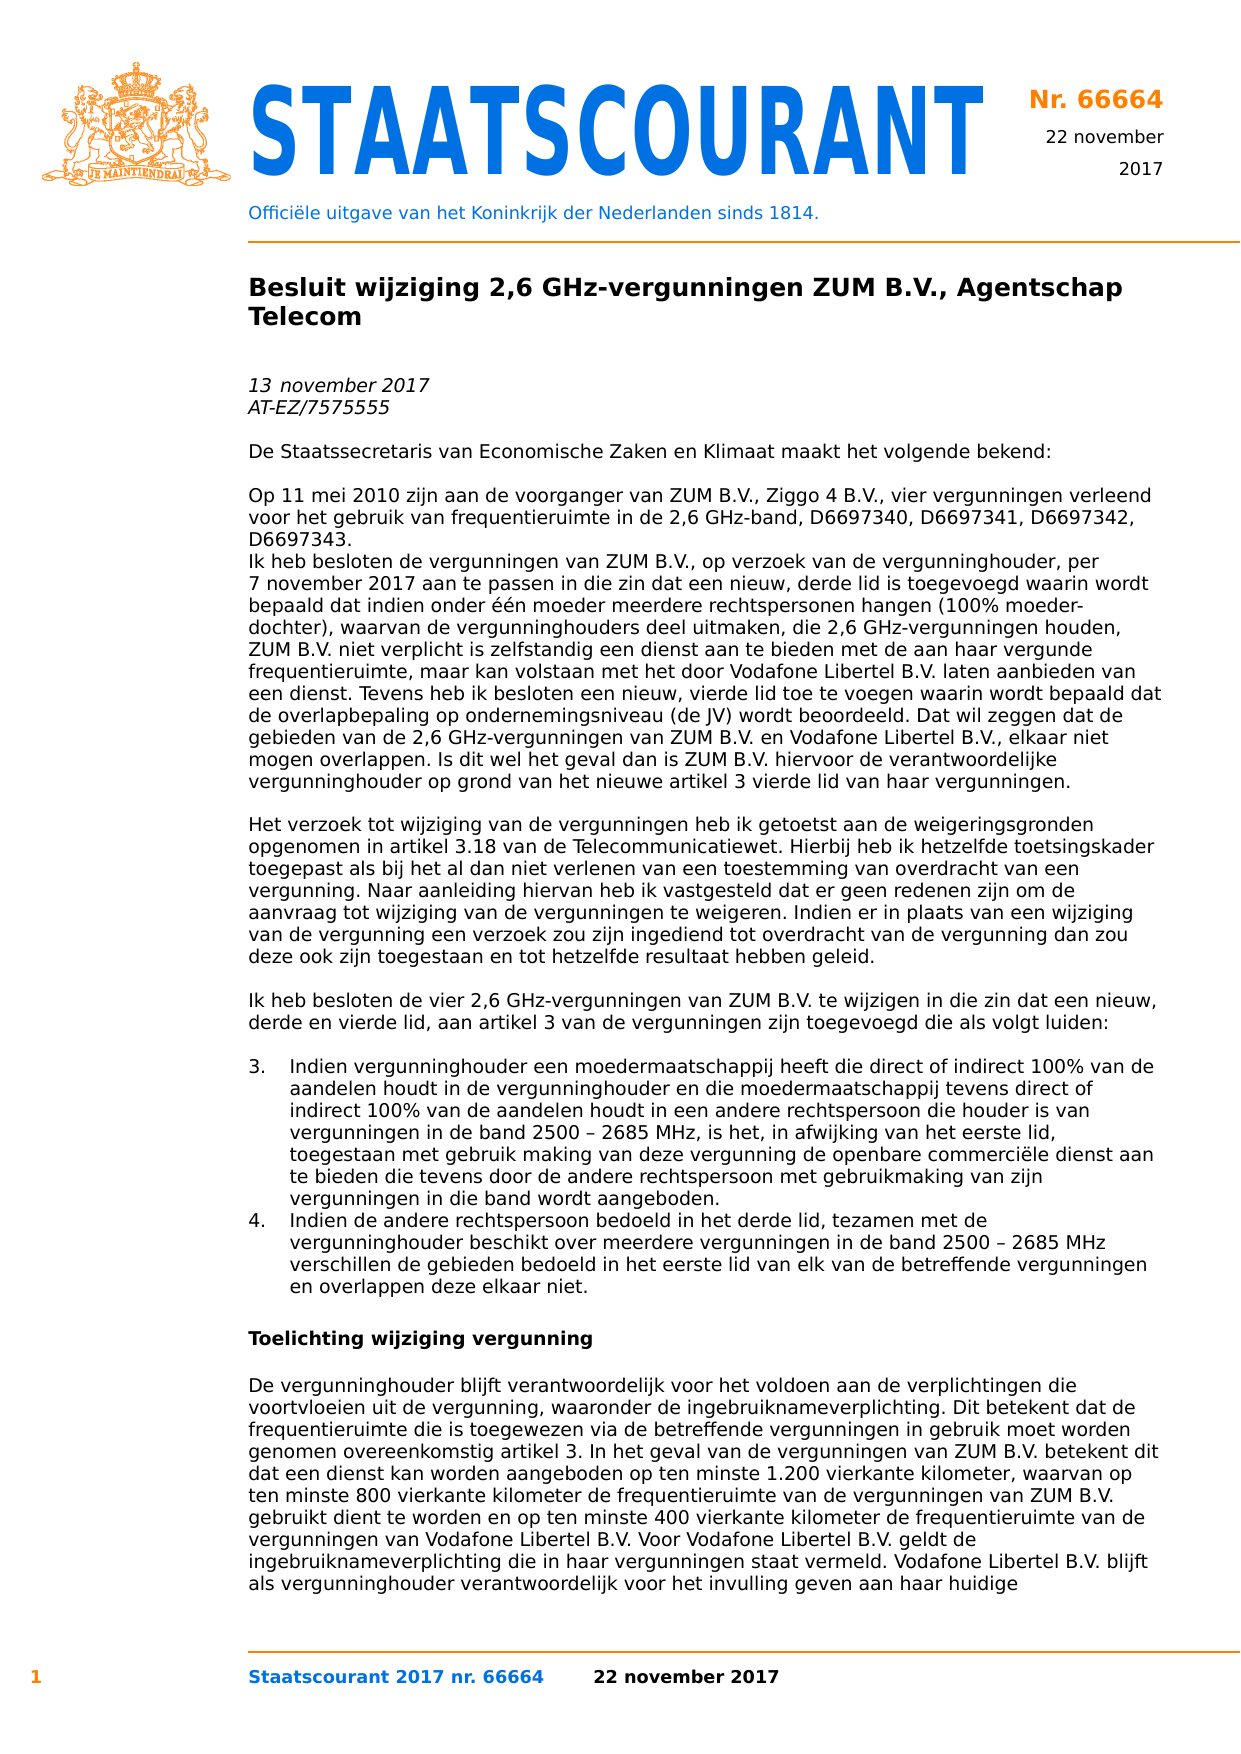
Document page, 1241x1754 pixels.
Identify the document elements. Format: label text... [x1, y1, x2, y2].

picture [41, 62, 231, 186]
subtitle Toelichting wijziging vergunning [248, 1328, 1163, 1350]
text 4. Indien de andere rechtspersoon bedoeld in het derde lid, tezamen met de vergunninghouder beschikt over meerdere vergunningen in de band 2500 – 2685 MHz verschillen de gebieden bedoeld in het eerste lid van elk van de betreffende vergunningen en overlappen deze elkaar niet. [248, 1210, 1163, 1298]
table_header Nr. 66664 [998, 62, 1240, 121]
table_cell 2017 [998, 153, 1240, 203]
table_header STAATSCOURANT [248, 62, 998, 203]
text Ik heb besloten de vergunningen van ZUM B.V., op verzoek van de vergunninghouder, per 7 november 2017 aan te passen in die zin dat een nieuw, derde lid is toegevoegd waarin wordt bepaald dat indien onder één moeder meerdere rechtspersonen hangen (100% moeder-dochter), waarvan de vergunninghouders deel uitmaken, die 2,6 GHz-vergunningen houden, ZUM B.V. niet verplicht is zelfstandig een dienst aan te bieden met de aan haar vergunde frequentieruimte, maar kan volstaan met het door Vodafone Libertel B.V. laten aanbieden van een dienst. Tevens heb ik besloten een nieuw, vierde lid toe te voegen waarin wordt bepaald dat de overlapbepaling op ondernemingsniveau (de JV) wordt beoordeeld. Dat wil zeggen dat de gebieden van de 2,6 GHz-vergunningen van ZUM B.V. en Vodafone Libertel B.V., elkaar niet mogen overlappen. Is dit wel het geval dan is ZUM B.V. hiervoor de verantwoordelijke vergunninghouder op grond van het nieuwe artikel 3 vierde lid van haar vergunningen. [248, 551, 1163, 792]
table_cell Officiële uitgave van het Koninkrijk der Nederlanden sinds 1814. [248, 203, 1240, 241]
text AT-EZ/7575555 [248, 397, 1163, 419]
subtitle Besluit wijziging 2,6 GHz-vergunningen ZUM B.V., Agentschap Telecom [248, 273, 1163, 331]
table_cell 22 november [998, 121, 1240, 153]
text De Staatssecretaris van Economische Zaken en Klimaat maakt het volgende bekend: [248, 441, 1163, 463]
text 13 november 2017 [248, 375, 1163, 397]
text Op 11 mei 2010 zijn aan de voorganger van ZUM B.V., Ziggo 4 B.V., vier vergunningen verleend voor het gebruik van frequentieruimte in de 2,6 GHz-band, D6697340, D6697341, D6697342, D6697343. [248, 485, 1163, 551]
text De vergunninghouder blijft verantwoordelijk voor het voldoen aan de verplichtingen die voortvloeien uit de vergunning, waaronder de ingebruiknameverplichting. Dit betekent dat de frequentieruimte die is toegewezen via de betreffende vergunningen in gebruik moet worden genomen overeenkomstig artikel 3. In het geval van de vergunningen van ZUM B.V. betekent dit dat een dienst kan worden aangeboden op ten minste 1.200 vierkante kilometer, waarvan op ten minste 800 vierkante kilometer de frequentieruimte van de vergunningen van ZUM B.V. gebruikt dient te worden en op ten minste 400 vierkante kilometer de frequentieruimte van de vergunningen van Vodafone Libertel B.V. Voor Vodafone Libertel B.V. geldt de ingebruiknameverplichting die in haar vergunningen staat vermeld. Vodafone Libertel B.V. blijft als vergunninghouder verantwoordelijk voor het invulling geven aan haar huidige [248, 1375, 1163, 1594]
text Ik heb besloten de vier 2,6 GHz-vergunningen van ZUM B.V. te wijzigen in die zin dat een nieuw, derde en vierde lid, aan artikel 3 van de vergunningen zijn toegevoegd die als volgt luiden: [248, 990, 1163, 1034]
table_header [25, 62, 248, 241]
text Het verzoek tot wijziging van de vergunningen heb ik getoetst aan de weigeringsgronden opgenomen in artikel 3.18 van de Telecommunicatiewet. Hierbij heb ik hetzelfde toetsingskader toegepast als bij het al dan niet verlenen van een toestemming van overdracht van een vergunning. Naar aanleiding hiervan heb ik vastgesteld dat er geen redenen zijn om de aanvraag tot wijziging van de vergunningen te weigeren. Indien er in plaats van een wijziging van de vergunning een verzoek zou zijn ingediend tot overdracht van de vergunning dan zou deze ook zijn toegestaan en tot hetzelfde resultaat hebben geleid. [248, 814, 1163, 968]
text 3. Indien vergunninghouder een moedermaatschappij heeft die direct of indirect 100% van de aandelen houdt in de vergunninghouder en die moedermaatschappij tevens direct of indirect 100% van de aandelen houdt in een andere rechtspersoon die houder is van vergunningen in de band 2500 – 2685 MHz, is het, in afwijking van het eerste lid, toegestaan met gebruik making van deze vergunning de openbare commerciële dienst aan te bieden die tevens door de andere rechtspersoon met gebruikmaking van zijn vergunningen in die band wordt aangeboden. [248, 1056, 1163, 1210]
